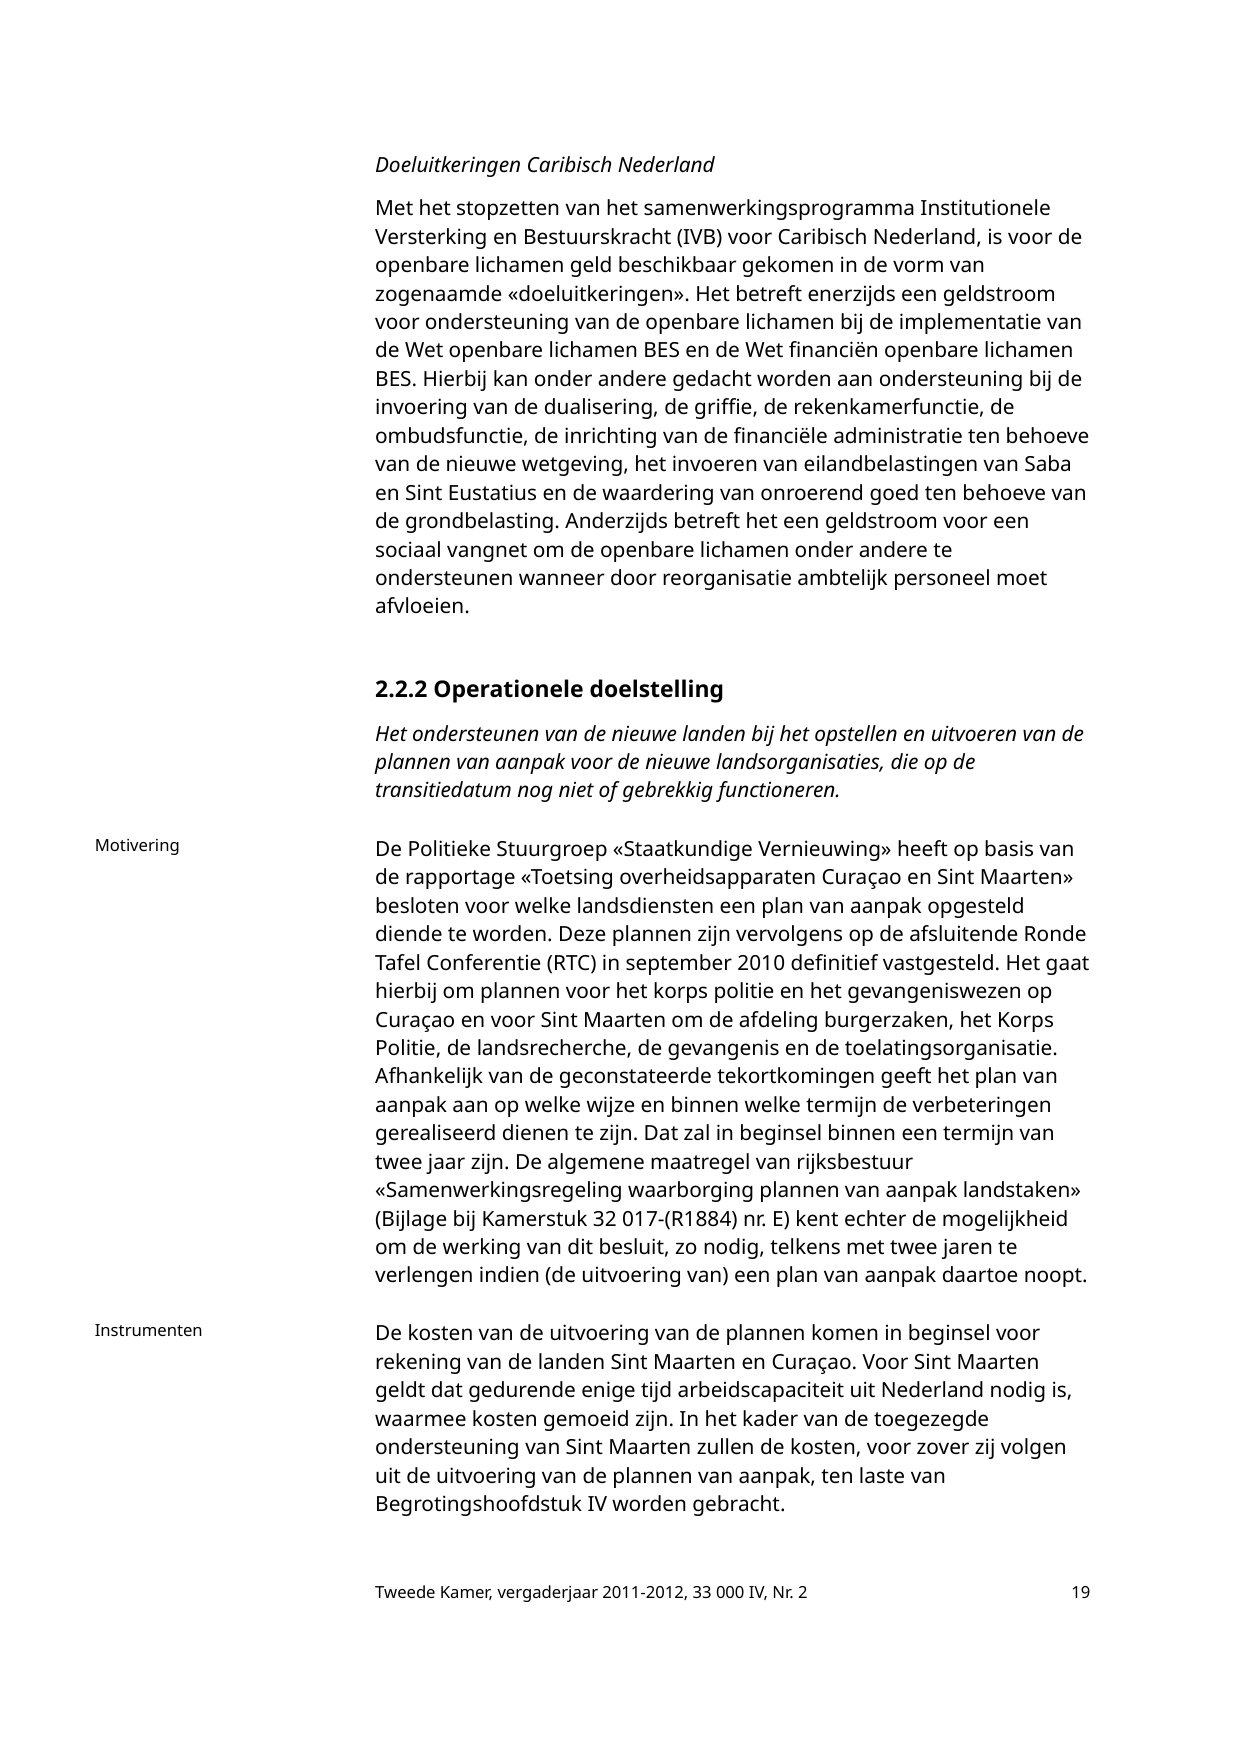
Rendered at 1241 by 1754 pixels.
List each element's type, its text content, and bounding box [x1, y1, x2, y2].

text Motivering [94, 834, 328, 857]
text Doeluitkeringen Caribisch Nederland [375, 150, 1090, 178]
text De kosten van de uitvoering van de plannen komen in beginsel voor rekening van de landen Sint Maarten en Curaçao. Voor Sint Maarten geldt dat gedurende enige tijd arbeidscapaciteit uit Nederland nodig is, waarmee kosten gemoeid zijn. In het kader van de toegezegde ondersteuning van Sint Maarten zullen de kosten, voor zover zij volgen uit de uitvoering van de plannen van aanpak, ten laste van Begrotingshoofdstuk IV worden gebracht. [375, 1318, 1090, 1518]
text Met het stopzetten van het samenwerkingsprogramma Institutionele Versterking en Bestuurskracht (IVB) voor Caribisch Nederland, is voor de openbare lichamen geld beschikbaar gekomen in de vorm van zogenaamde «doeluitkeringen». Het betreft enerzijds een geldstroom voor ondersteuning van de openbare lichamen bij de implementatie van de Wet openbare lichamen BES en de Wet financiën openbare lichamen BES. Hierbij kan onder andere gedacht worden aan ondersteuning bij de invoering van de dualisering, de griffie, de rekenkamerfunctie, de ombudsfunctie, de inrichting van de financiële administratie ten behoeve van de nieuwe wetgeving, het invoeren van eilandbelastingen van Saba en Sint Eustatius en de waardering van onroerend goed ten behoeve van de grondbelasting. Anderzijds betreft het een geldstroom voor een sociaal vangnet om de openbare lichamen onder andere te ondersteunen wanneer door reorganisatie ambtelijk personeel moet afvloeien. [375, 193, 1090, 620]
text De Politieke Stuurgroep «Staatkundige Vernieuwing» heeft op basis van de rapportage «Toetsing overheidsapparaten Curaçao en Sint Maarten» besloten voor welke landsdiensten een plan van aanpak opgesteld diende te worden. Deze plannen zijn vervolgens op de afsluitende Ronde Tafel Conferentie (RTC) in september 2010 definitief vastgesteld. Het gaat hierbij om plannen voor het korps politie en het gevangeniswezen op Curaçao en voor Sint Maarten om de afdeling burgerzaken, het Korps Politie, de landsrecherche, de gevangenis en de toelatingsorganisatie. Afhankelijk van de geconstateerde tekortkomingen geeft het plan van aanpak aan op welke wijze en binnen welke termijn de verbeteringen gerealiseerd dienen te zijn. Dat zal in beginsel binnen een termijn van twee jaar zijn. De algemene maatregel van rijksbestuur «Samenwerkingsregeling waarborging plannen van aanpak landstaken» (Bijlage bij Kamerstuk 32 017-(R1884) nr. E) kent echter de mogelijkheid om de werking van dit besluit, zo nodig, telkens met twee jaren te verlengen indien (de uitvoering van) een plan van aanpak daartoe noopt. [375, 834, 1090, 1289]
text Het ondersteunen van de nieuwe landen bij het opstellen en uitvoeren van de plannen van aanpak voor de nieuwe landsorganisaties, die op de transitiedatum nog niet of gebrekkig functioneren. [375, 719, 1090, 804]
text Instrumenten [94, 1318, 328, 1341]
subtitle 2.2.2 Operationele doelstelling [375, 672, 1090, 704]
